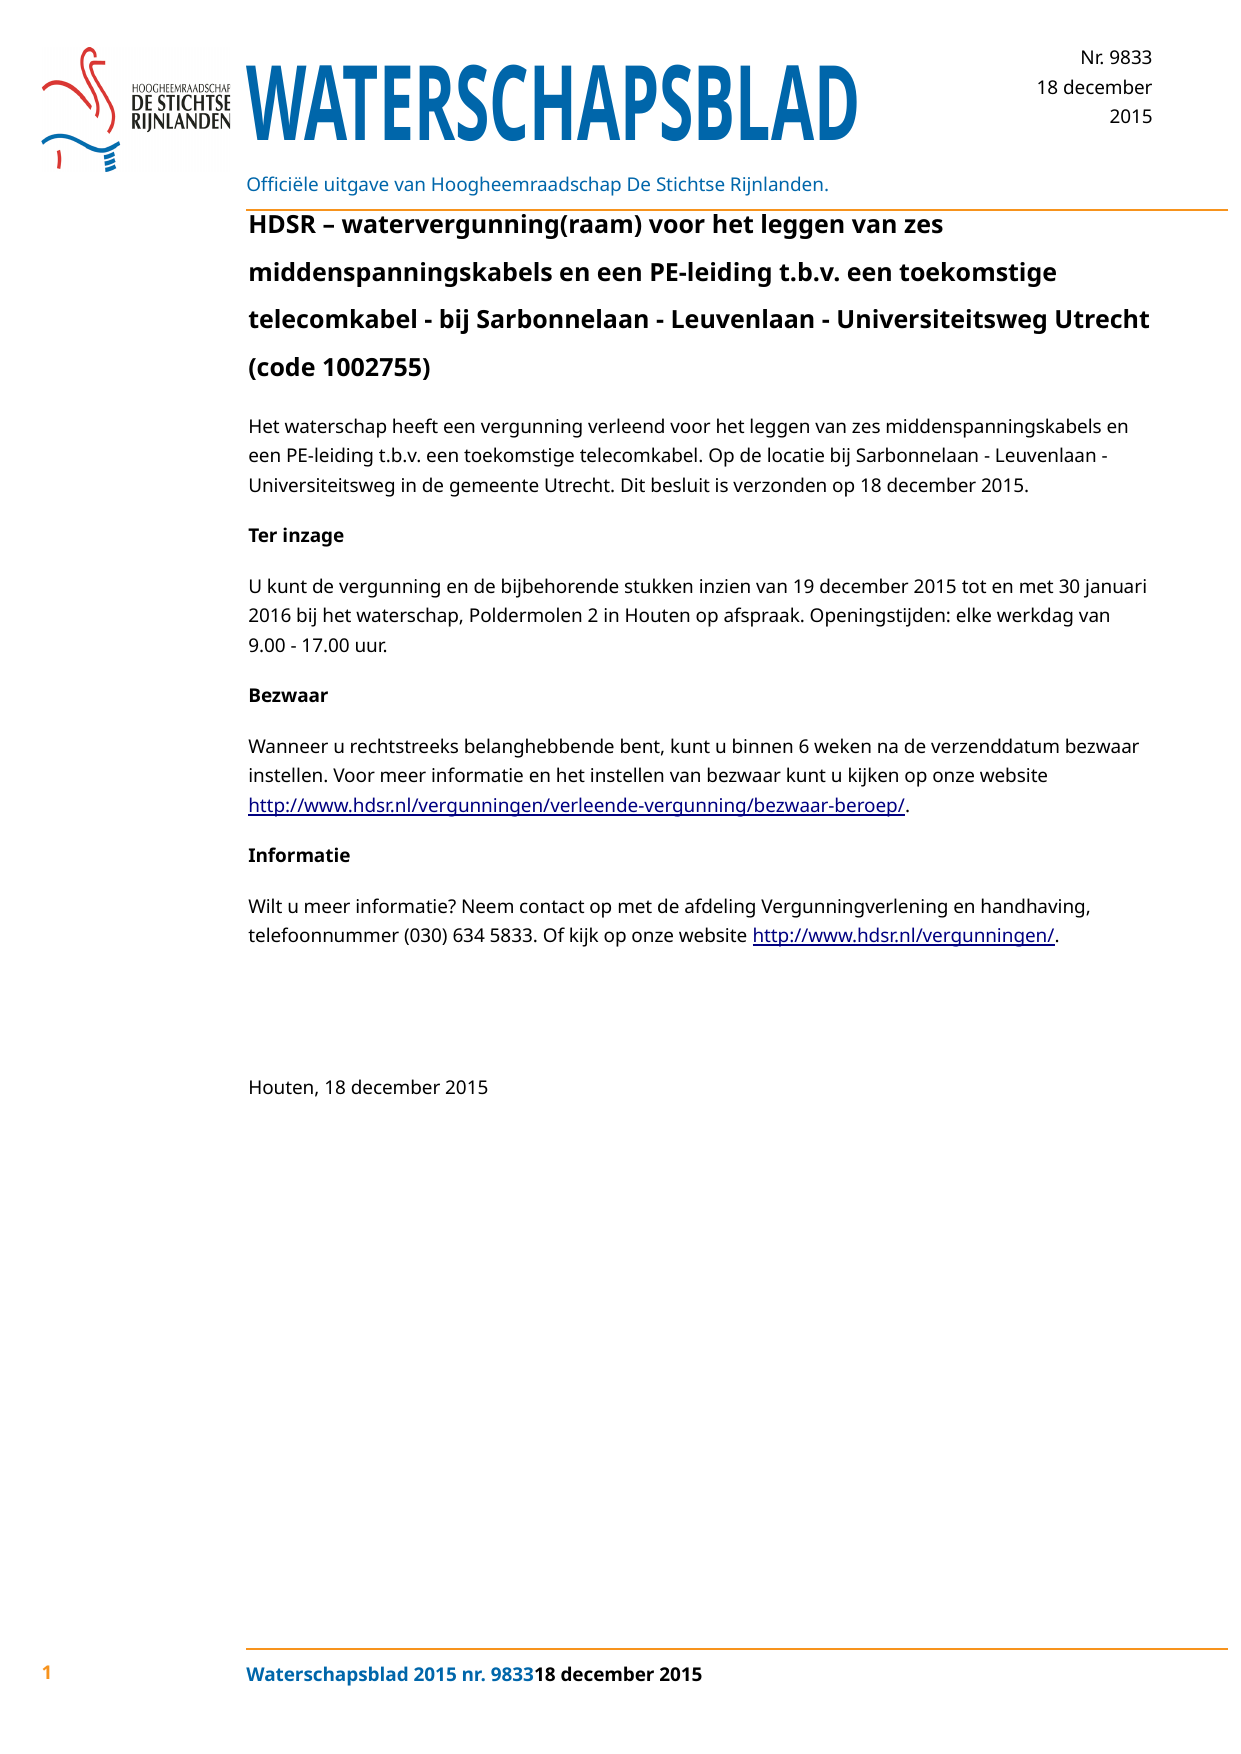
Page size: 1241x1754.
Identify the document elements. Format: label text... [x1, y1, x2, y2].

text Wilt u meer informatie? Neem contact op met de afdeling Vergunningverlening en handhaving, telefoonnummer (030) 634 5833. Of kijk op onze website http://www.hdsr.nl/vergunningen/. [248, 893, 1152, 948]
picture [41, 47, 231, 172]
text Houten, 18 december 2015 [248, 1074, 1152, 1100]
text Ter inzage [248, 523, 1152, 548]
text Het waterschap heeft een vergunning verleend voor het leggen van zes middenspanningskabels en een PE-leiding t.b.v. een toekomstige telecomkabel. Op de locatie bij Sarbonnelaan - Leuvenlaan - Universiteitsweg in de gemeente Utrecht. Dit besluit is verzonden op 18 december 2015. [248, 413, 1152, 498]
text Informatie [248, 843, 1152, 868]
text Wanneer u rechtstreeks belanghebbende bent, kunt u binnen 6 weken na de verzenddatum bezwaar instellen. Voor meer informatie en het instellen van bezwaar kunt u kijken op onze website http://www.hdsr.nl/vergunningen/verleende-vergunning/bezwaar-beroep/. [248, 733, 1152, 818]
text HDSR – watervergunning(raam) voor het leggen van zes middenspanningskabels en een PE-leiding t.b.v. een toekomstige telecomkabel - bij Sarbonnelaan - Leuvenlaan - Universiteitsweg Utrecht (code 1002755) [248, 211, 1152, 384]
text Bezwaar [248, 683, 1152, 708]
text U kunt de vergunning en de bijbehorende stukken inzien van 19 december 2015 tot en met 30 januari 2016 bij het waterschap, Poldermolen 2 in Houten op afspraak. Openingstijden: elke werkdag van 9.00 - 17.00 uur. [248, 573, 1152, 658]
